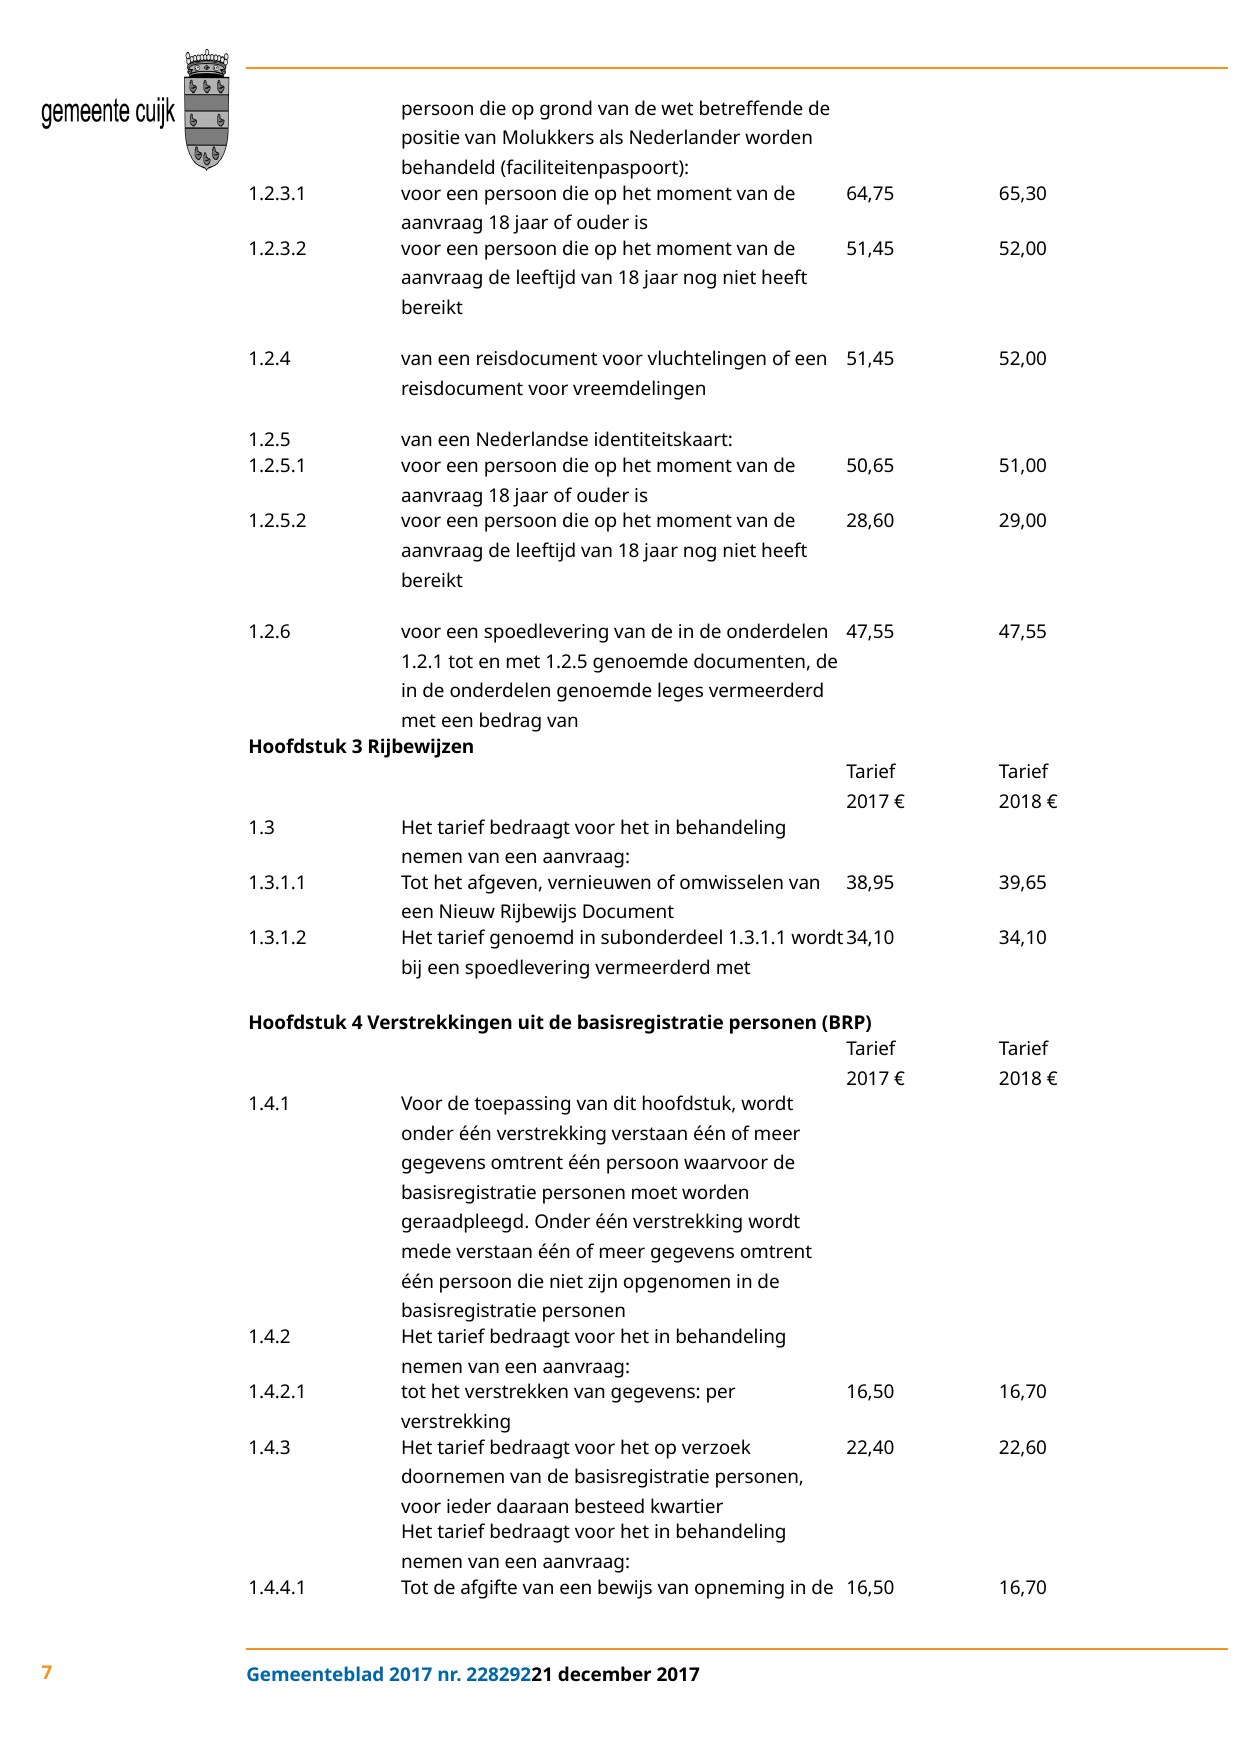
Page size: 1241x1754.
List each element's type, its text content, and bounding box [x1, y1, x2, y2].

table_cell [846, 427, 999, 452]
table_cell 16,70 [999, 1379, 1152, 1434]
table_cell Tot het afgeven, vernieuwen of omwisselen van een Nieuw Rijbewijs Document [401, 869, 846, 924]
table_cell 34,10 [999, 925, 1152, 1009]
table_cell 22,40 [846, 1434, 999, 1519]
table_cell voor een persoon die op het moment van de aanvraag de leeftijd van 18 jaar nog niet heeft bereikt [401, 508, 846, 593]
table_cell [846, 814, 999, 869]
table_cell [401, 320, 846, 346]
table_cell 47,55 [846, 618, 999, 733]
table_cell 65,30 [999, 180, 1152, 235]
table_cell 64,75 [846, 180, 999, 235]
table_cell persoon die op grond van de wet betreffende de positie van Molukkers als Nederlander worden behandeld (faciliteitenpaspoort): [401, 95, 846, 180]
table_cell 1.2.3.1 [248, 180, 401, 235]
table_cell Het tarief bedraagt voor het in behandeling nemen van een aanvraag: [401, 1323, 846, 1378]
table_cell 1.4.2 [248, 1323, 401, 1378]
table_cell Het tarief bedraagt voor het op verzoek doornemen van de basisregistratie personen, voor ieder daaraan besteed kwartier [401, 1434, 846, 1519]
table_cell [999, 95, 1152, 180]
table_cell Tot de afgifte van een bewijs van opneming in de [401, 1574, 846, 1600]
table_cell 52,00 [999, 235, 1152, 320]
table_cell [401, 759, 846, 814]
table_cell 52,00 [999, 346, 1152, 401]
table_cell [846, 1519, 999, 1574]
table_cell [999, 1323, 1152, 1378]
table_cell [999, 427, 1152, 452]
table_cell Tarief 2017 € [846, 1035, 999, 1090]
table_cell 1.2.3.2 [248, 235, 401, 320]
table_cell voor een persoon die op het moment van de aanvraag 18 jaar of ouder is [401, 180, 846, 235]
table_cell 1.2.4 [248, 346, 401, 401]
table_cell 29,00 [999, 508, 1152, 593]
table_cell [999, 1090, 1152, 1323]
table_cell 1.4.4.1 [248, 1574, 401, 1600]
table_cell 34,10 [846, 925, 999, 1009]
table_cell 38,95 [846, 869, 999, 924]
table_cell [999, 320, 1152, 346]
table_cell [846, 593, 999, 618]
table_cell [999, 593, 1152, 618]
table_cell 1.3.1.1 [248, 869, 401, 924]
table_cell [401, 401, 846, 427]
table_cell [999, 401, 1152, 427]
table_cell Hoofdstuk 3 Rijbewijzen [248, 733, 1152, 758]
table_cell Hoofdstuk 4 Verstrekkingen uit de basisregistratie personen (BRP) [248, 1009, 1152, 1035]
table_cell Tarief 2017 € [846, 759, 999, 814]
table_cell tot het verstrekken van gegevens: per verstrekking [401, 1379, 846, 1434]
table_cell Tarief 2018 € [999, 759, 1152, 814]
table_cell 1.4.1 [248, 1090, 401, 1323]
table_cell van een Nederlandse identiteitskaart: [401, 427, 846, 452]
table_cell 16,70 [999, 1574, 1152, 1600]
table_cell 1.2.5.2 [248, 508, 401, 593]
table_cell voor een persoon die op het moment van de aanvraag de leeftijd van 18 jaar nog niet heeft bereikt [401, 235, 846, 320]
table_cell Tarief 2018 € [999, 1035, 1152, 1090]
table_cell 16,50 [846, 1574, 999, 1600]
table_cell Het tarief bedraagt voor het in behandeling nemen van een aanvraag: [401, 1519, 846, 1574]
table_cell 22,60 [999, 1434, 1152, 1519]
table_cell 51,45 [846, 346, 999, 401]
table_cell van een reisdocument voor vluchtelingen of een reisdocument voor vreemdelingen [401, 346, 846, 401]
table_cell 1.3.1.2 [248, 925, 401, 1009]
table_cell 51,45 [846, 235, 999, 320]
table_cell [248, 1519, 401, 1574]
table_cell voor een spoedlevering van de in de onderdelen 1.2.1 tot en met 1.2.5 genoemde documenten, de in de onderdelen genoemde leges vermeerderd met een bedrag van [401, 618, 846, 733]
table_cell Voor de toepassing van dit hoofdstuk, wordt onder één verstrekking verstaan één of meer gegevens omtrent één persoon waarvoor de basisregistratie personen moet worden geraadpleegd. Onder één verstrekking wordt mede verstaan één of meer gegevens omtrent één persoon die niet zijn opgenomen in de basisregistratie personen [401, 1090, 846, 1323]
table_cell 1.2.5.1 [248, 453, 401, 508]
table_cell [846, 320, 999, 346]
table_cell 1.3 [248, 814, 401, 869]
table_cell [248, 759, 401, 814]
table_cell [846, 401, 999, 427]
table_cell [248, 1035, 401, 1090]
table_cell Het tarief bedraagt voor het in behandeling nemen van een aanvraag: [401, 814, 846, 869]
table_cell [248, 401, 401, 427]
table_cell 1.4.2.1 [248, 1379, 401, 1434]
table_cell 47,55 [999, 618, 1152, 733]
picture [41, 47, 231, 172]
table_cell 1.4.3 [248, 1434, 401, 1519]
table_cell 1.2.6 [248, 618, 401, 733]
table_cell 39,65 [999, 869, 1152, 924]
table_cell voor een persoon die op het moment van de aanvraag 18 jaar of ouder is [401, 453, 846, 508]
table_cell [401, 1035, 846, 1090]
table_cell [248, 320, 401, 346]
table_cell [846, 1090, 999, 1323]
table_cell [248, 593, 401, 618]
table_cell [846, 95, 999, 180]
table_cell Het tarief genoemd in subonderdeel 1.3.1.1 wordt bij een spoedlevering vermeerderd met [401, 925, 846, 1009]
table_cell 50,65 [846, 453, 999, 508]
table_cell [999, 814, 1152, 869]
table_cell [401, 593, 846, 618]
table_cell 16,50 [846, 1379, 999, 1434]
table_cell 1.2.5 [248, 427, 401, 452]
table_cell [248, 95, 401, 180]
table_cell [846, 1323, 999, 1378]
table_cell 28,60 [846, 508, 999, 593]
table_cell [999, 1519, 1152, 1574]
table_cell 51,00 [999, 453, 1152, 508]
